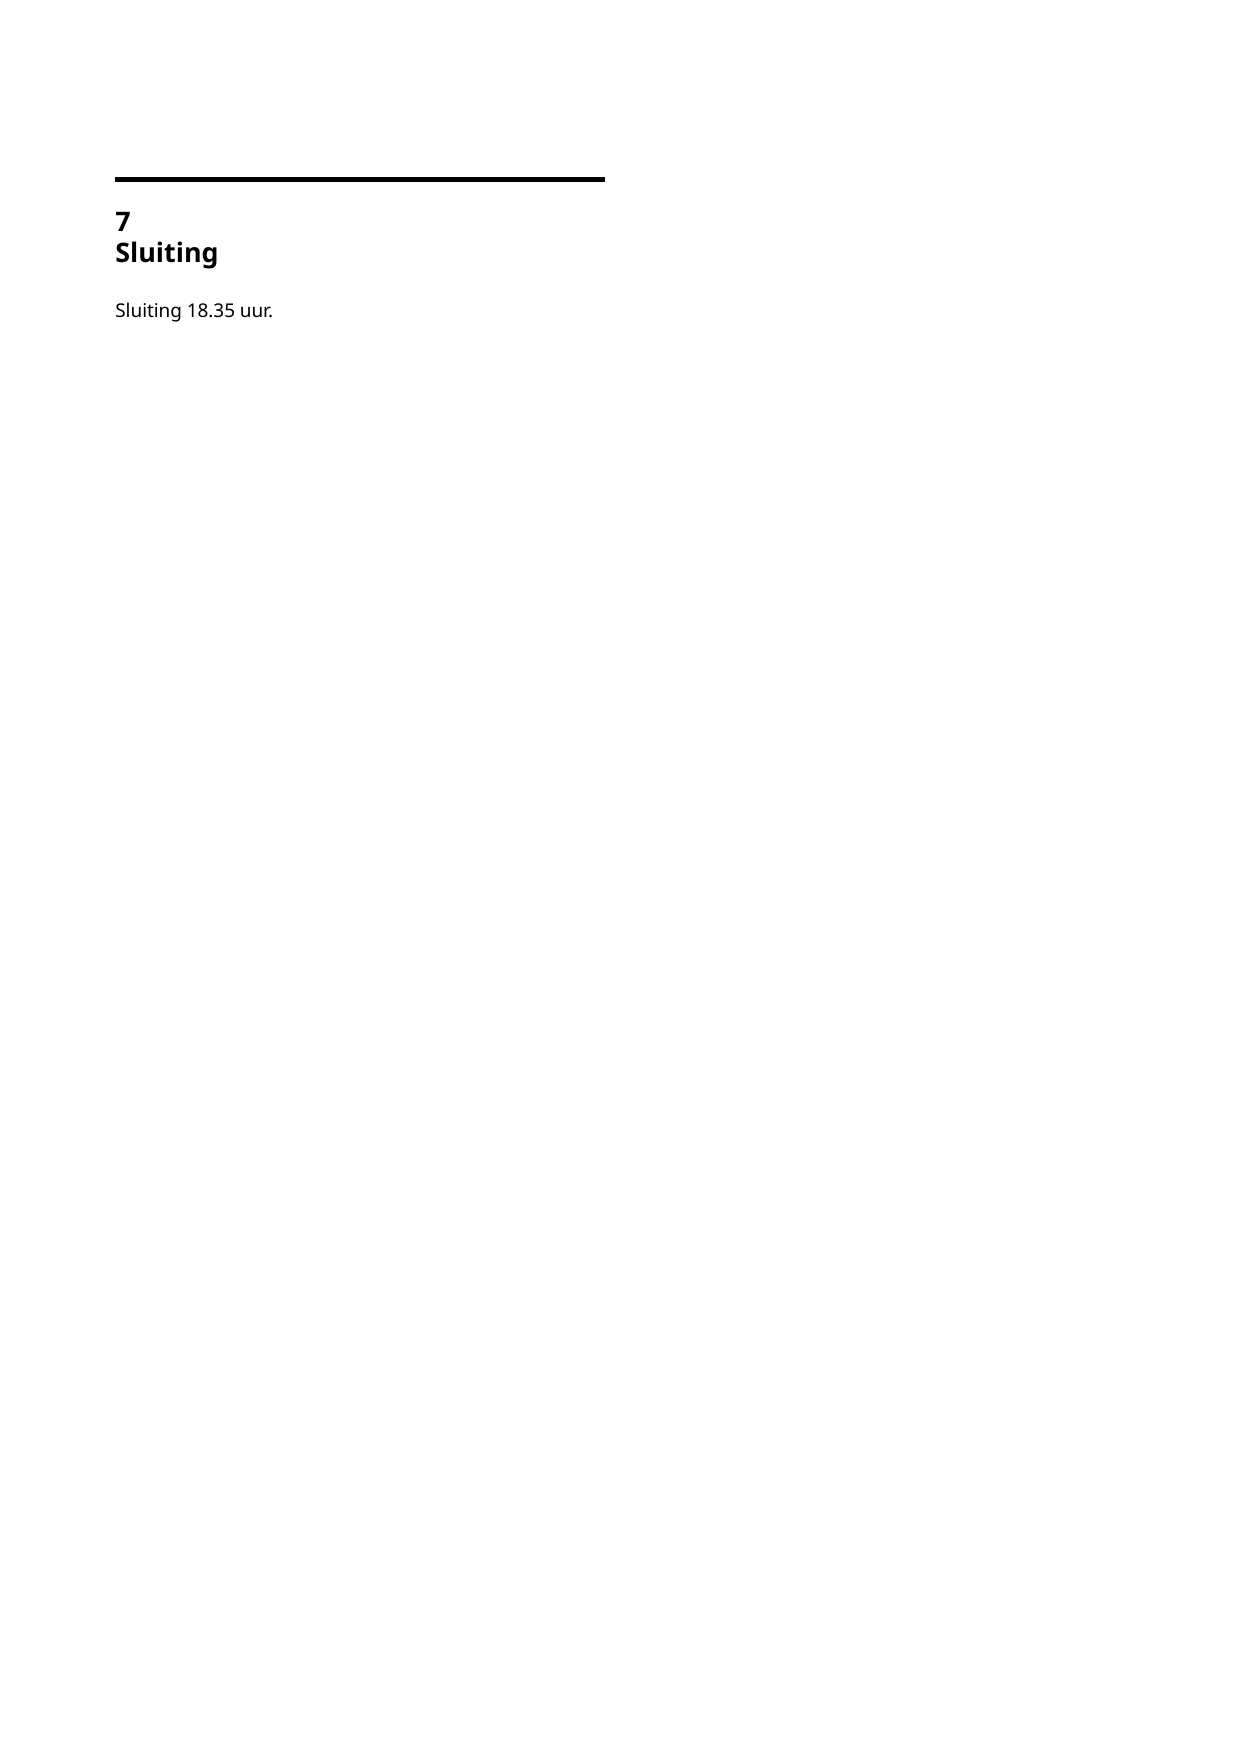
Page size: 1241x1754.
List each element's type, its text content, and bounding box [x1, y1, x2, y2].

text Sluiting [115, 239, 605, 283]
text Sluiting 18.35 uur. [115, 302, 605, 322]
text 7 [115, 203, 605, 239]
